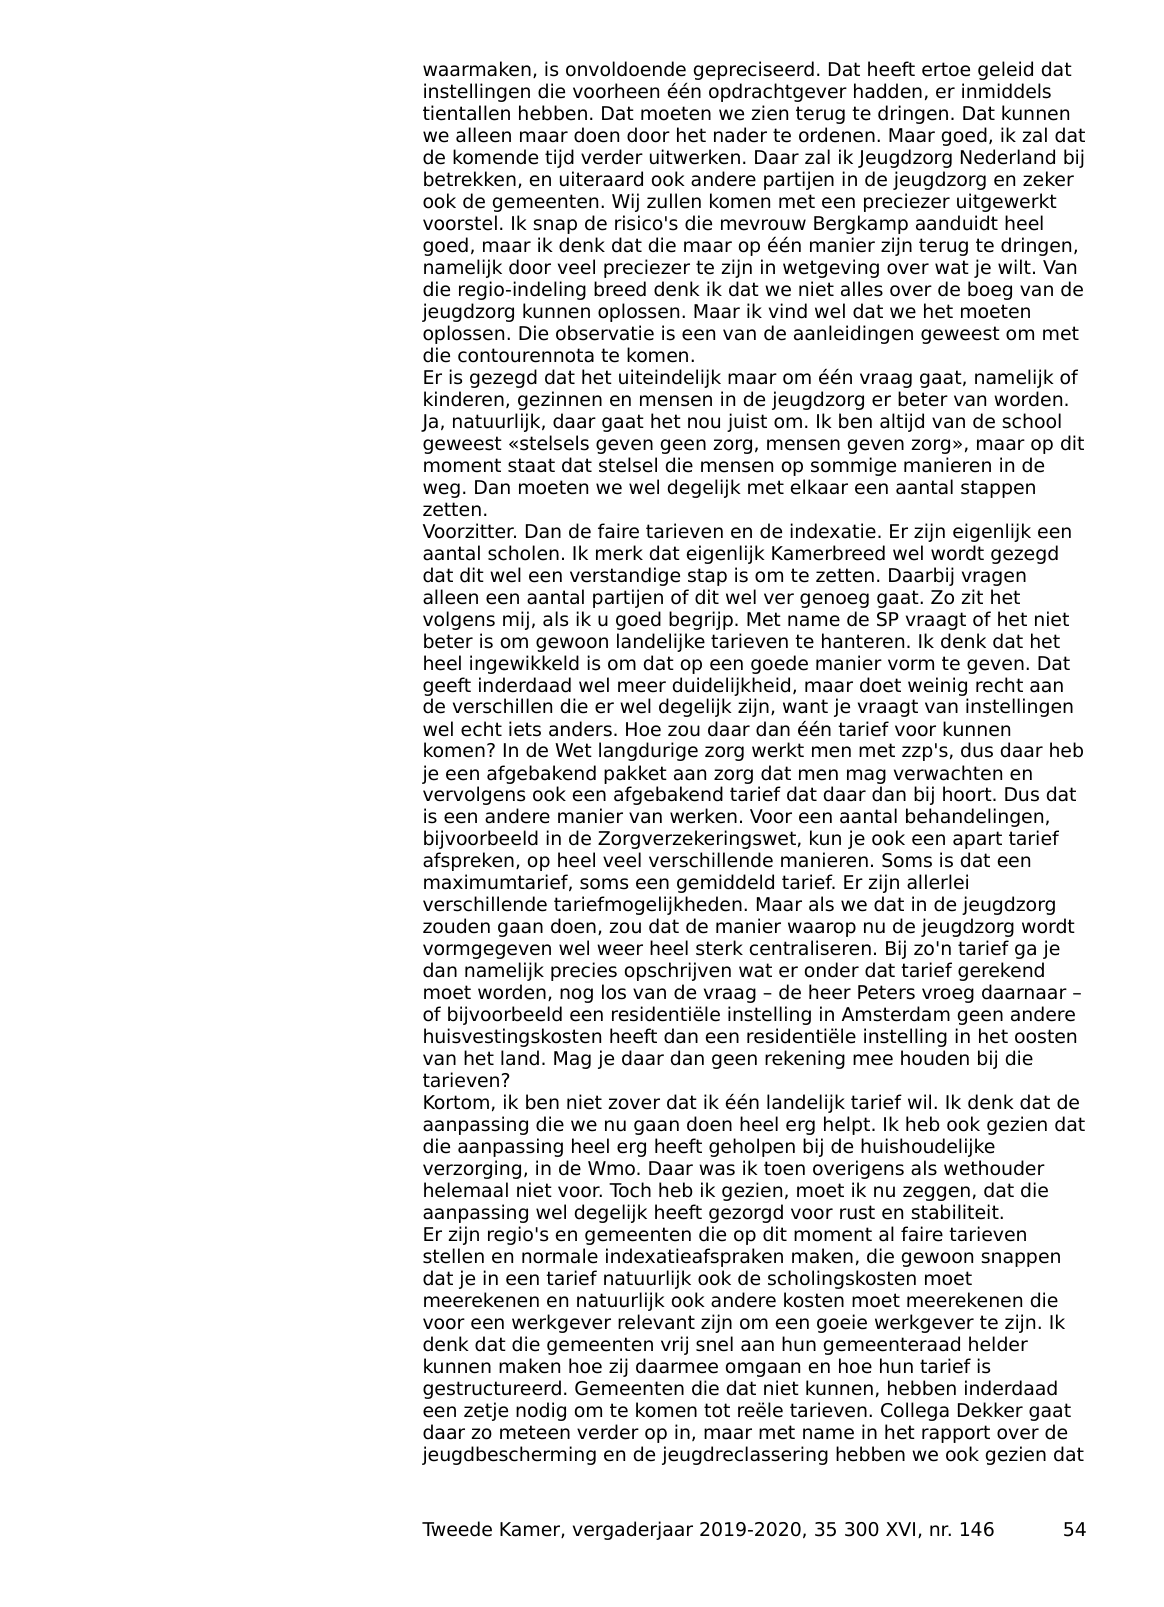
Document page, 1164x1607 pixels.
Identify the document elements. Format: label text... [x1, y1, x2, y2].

text Voorzitter. Dan de faire tarieven en de indexatie. Er zijn eigenlijk een aantal scholen. Ik merk dat eigenlijk Kamerbreed wel wordt gezegd dat dit wel een verstandige stap is om te zetten. Daarbij vragen alleen een aantal partijen of dit wel ver genoeg gaat. Zo zit het volgens mij, als ik u goed begrijp. Met name de SP vraagt of het niet beter is om gewoon landelijke tarieven te hanteren. Ik denk dat het heel ingewikkeld is om dat op een goede manier vorm te geven. Dat geeft inderdaad wel meer duidelijkheid, maar doet weinig recht aan de verschillen die er wel degelijk zijn, want je vraagt van instellingen wel echt iets anders. Hoe zou daar dan één tarief voor kunnen komen? In de Wet langdurige zorg werkt men met zzp's, dus daar heb je een afgebakend pakket aan zorg dat men mag verwachten en vervolgens ook een afgebakend tarief dat daar dan bij hoort. Dus dat is een andere manier van werken. Voor een aantal behandelingen, bijvoorbeeld in de Zorgverzekeringswet, kun je ook een apart tarief afspreken, op heel veel verschillende manieren. Soms is dat een maximumtarief, soms een gemiddeld tarief. Er zijn allerlei verschillende tariefmogelijkheden. Maar als we dat in de jeugdzorg zouden gaan doen, zou dat de manier waarop nu de jeugdzorg wordt vormgegeven wel weer heel sterk centraliseren. Bij zo'n tarief ga je dan namelijk precies opschrijven wat er onder dat tarief gerekend moet worden, nog los van de vraag – de heer Peters vroeg daarnaar – of bijvoorbeeld een residentiële instelling in Amsterdam geen andere huisvestingskosten heeft dan een residentiële instelling in het oosten van het land. Mag je daar dan geen rekening mee houden bij die tarieven? [422, 521, 1087, 1092]
text Kortom, ik ben niet zover dat ik één landelijk tarief wil. Ik denk dat de aanpassing die we nu gaan doen heel erg helpt. Ik heb ook gezien dat die aanpassing heel erg heeft geholpen bij de huishoudelijke verzorging, in de Wmo. Daar was ik toen overigens als wethouder helemaal niet voor. Toch heb ik gezien, moet ik nu zeggen, dat die aanpassing wel degelijk heeft gezorgd voor rust en stabiliteit. [422, 1092, 1087, 1224]
text Er is gezegd dat het uiteindelijk maar om één vraag gaat, namelijk of kinderen, gezinnen en mensen in de jeugdzorg er beter van worden. Ja, natuurlijk, daar gaat het nou juist om. Ik ben altijd van de school geweest «stelsels geven geen zorg, mensen geven zorg», maar op dit moment staat dat stelsel die mensen op sommige manieren in de weg. Dan moeten we wel degelijk met elkaar een aantal stappen zetten. [422, 367, 1087, 521]
text Er zijn regio's en gemeenten die op dit moment al faire tarieven stellen en normale indexatieafspraken maken, die gewoon snappen dat je in een tarief natuurlijk ook de scholingskosten moet meerekenen en natuurlijk ook andere kosten moet meerekenen die voor een werkgever relevant zijn om een goeie werkgever te zijn. Ik denk dat die gemeenten vrij snel aan hun gemeenteraad helder kunnen maken hoe zij daarmee omgaan en hoe hun tarief is gestructureerd. Gemeenten die dat niet kunnen, hebben inderdaad een zetje nodig om te komen tot reële tarieven. Collega Dekker gaat daar zo meteen verder op in, maar met name in het rapport over de jeugdbescherming en de jeugdreclassering hebben we ook gezien dat [422, 1224, 1087, 1466]
text waarmaken, is onvoldoende gepreciseerd. Dat heeft ertoe geleid dat instellingen die voorheen één opdrachtgever hadden, er inmiddels tientallen hebben. Dat moeten we zien terug te dringen. Dat kunnen we alleen maar doen door het nader te ordenen. Maar goed, ik zal dat de komende tijd verder uitwerken. Daar zal ik Jeugdzorg Nederland bij betrekken, en uiteraard ook andere partijen in de jeugdzorg en zeker ook de gemeenten. Wij zullen komen met een preciezer uitgewerkt voorstel. Ik snap de risico's die mevrouw Bergkamp aanduidt heel goed, maar ik denk dat die maar op één manier zijn terug te dringen, namelijk door veel preciezer te zijn in wetgeving over wat je wilt. Van die regio-indeling breed denk ik dat we niet alles over de boeg van de jeugdzorg kunnen oplossen. Maar ik vind wel dat we het moeten oplossen. Die observatie is een van de aanleidingen geweest om met die contourennota te komen. [422, 59, 1087, 367]
